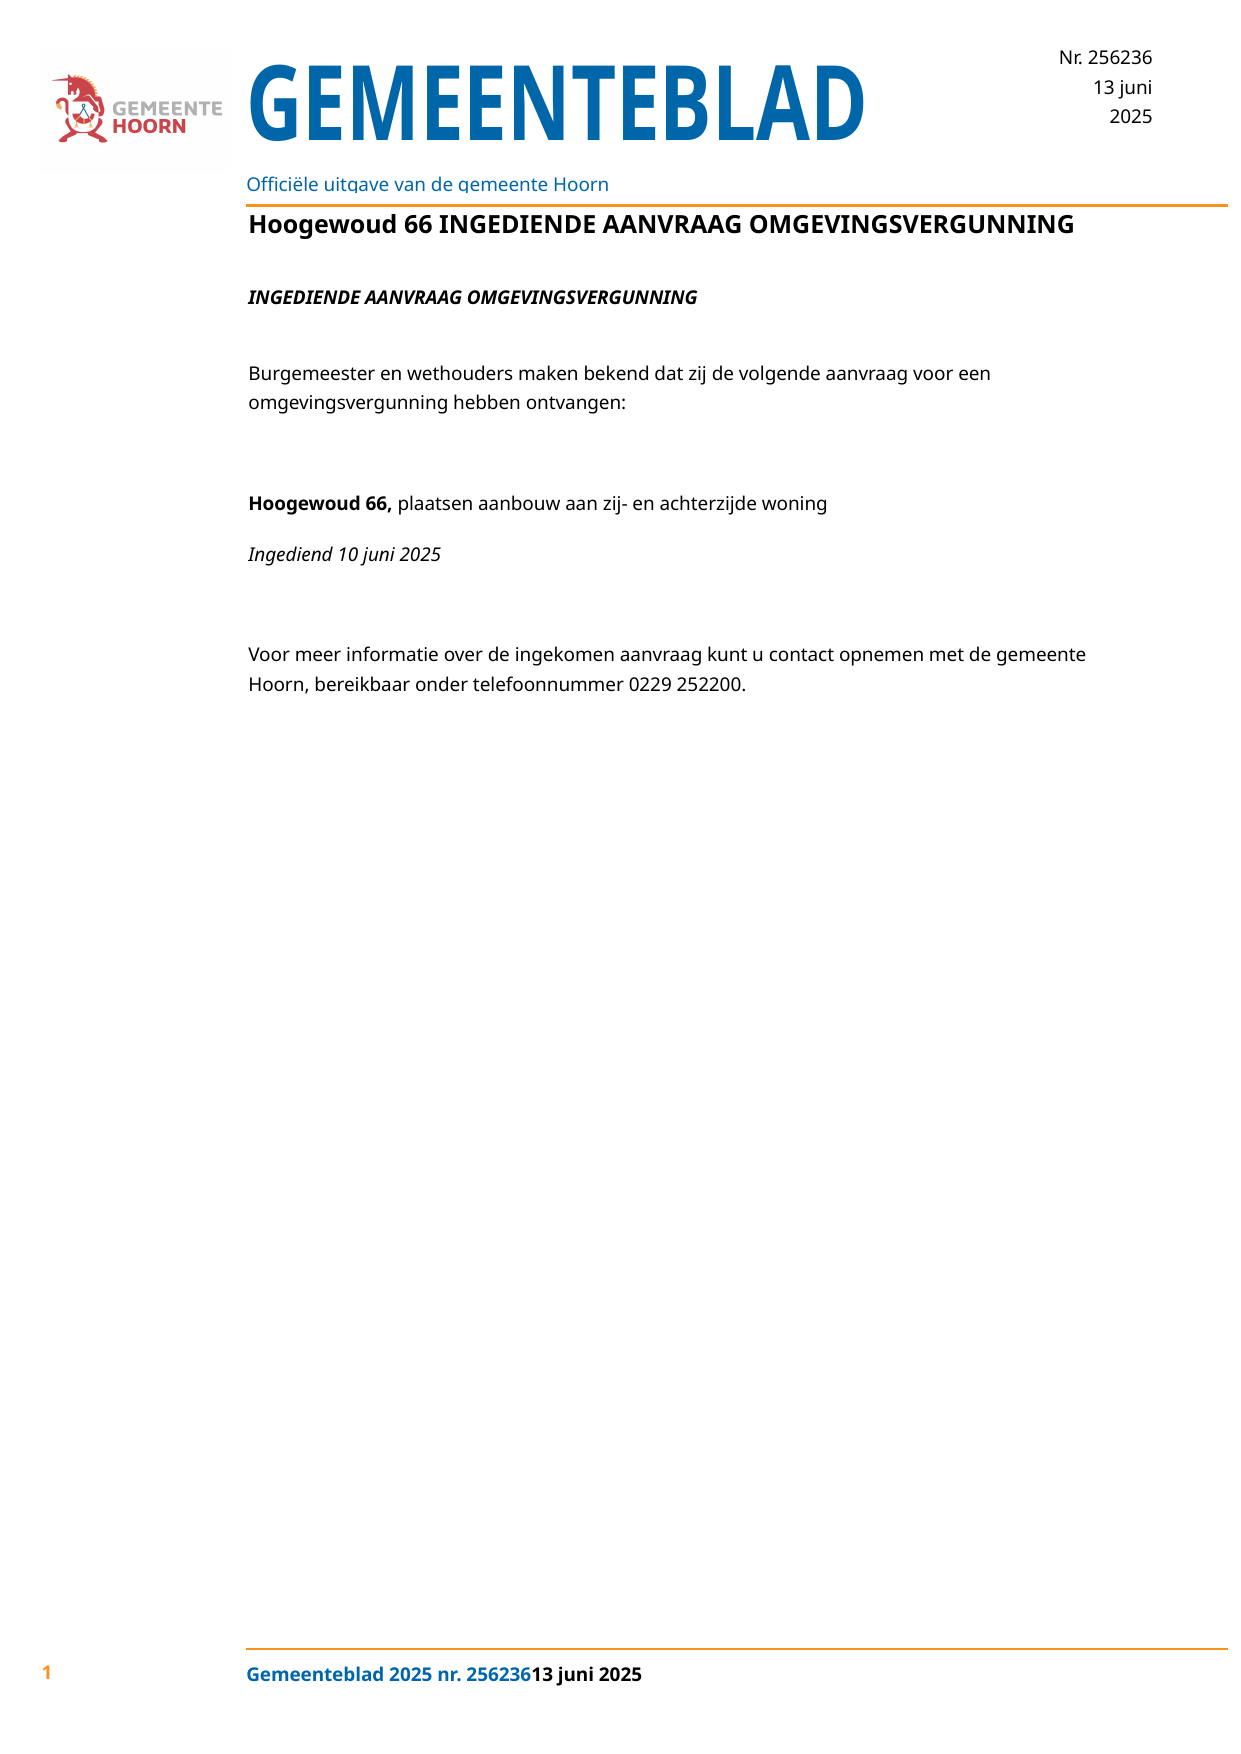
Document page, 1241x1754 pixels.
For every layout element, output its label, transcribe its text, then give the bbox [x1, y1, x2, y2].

text Hoogewoud 66, plaatsen aanbouw aan zij- en achterzijde woning [248, 490, 1152, 516]
text Burgemeester en wethouders maken bekend dat zij de volgende aanvraag voor een omgevingsvergunning hebben ontvangen: [248, 360, 1152, 415]
text Voor meer informatie over de ingekomen aanvraag kunt u contact opnemen met de gemeente Hoorn, bereikbaar onder telefoonnummer 0229 252200. [248, 642, 1152, 697]
text Hoogewoud 66 INGEDIENDE AANVRAAG OMGEVINGSVERGUNNING [248, 207, 1152, 241]
text INGEDIENDE AANVRAAG OMGEVINGSVERGUNNING [248, 284, 1152, 309]
picture [41, 47, 231, 172]
text Ingediend 10 juni 2025 [248, 541, 1152, 567]
